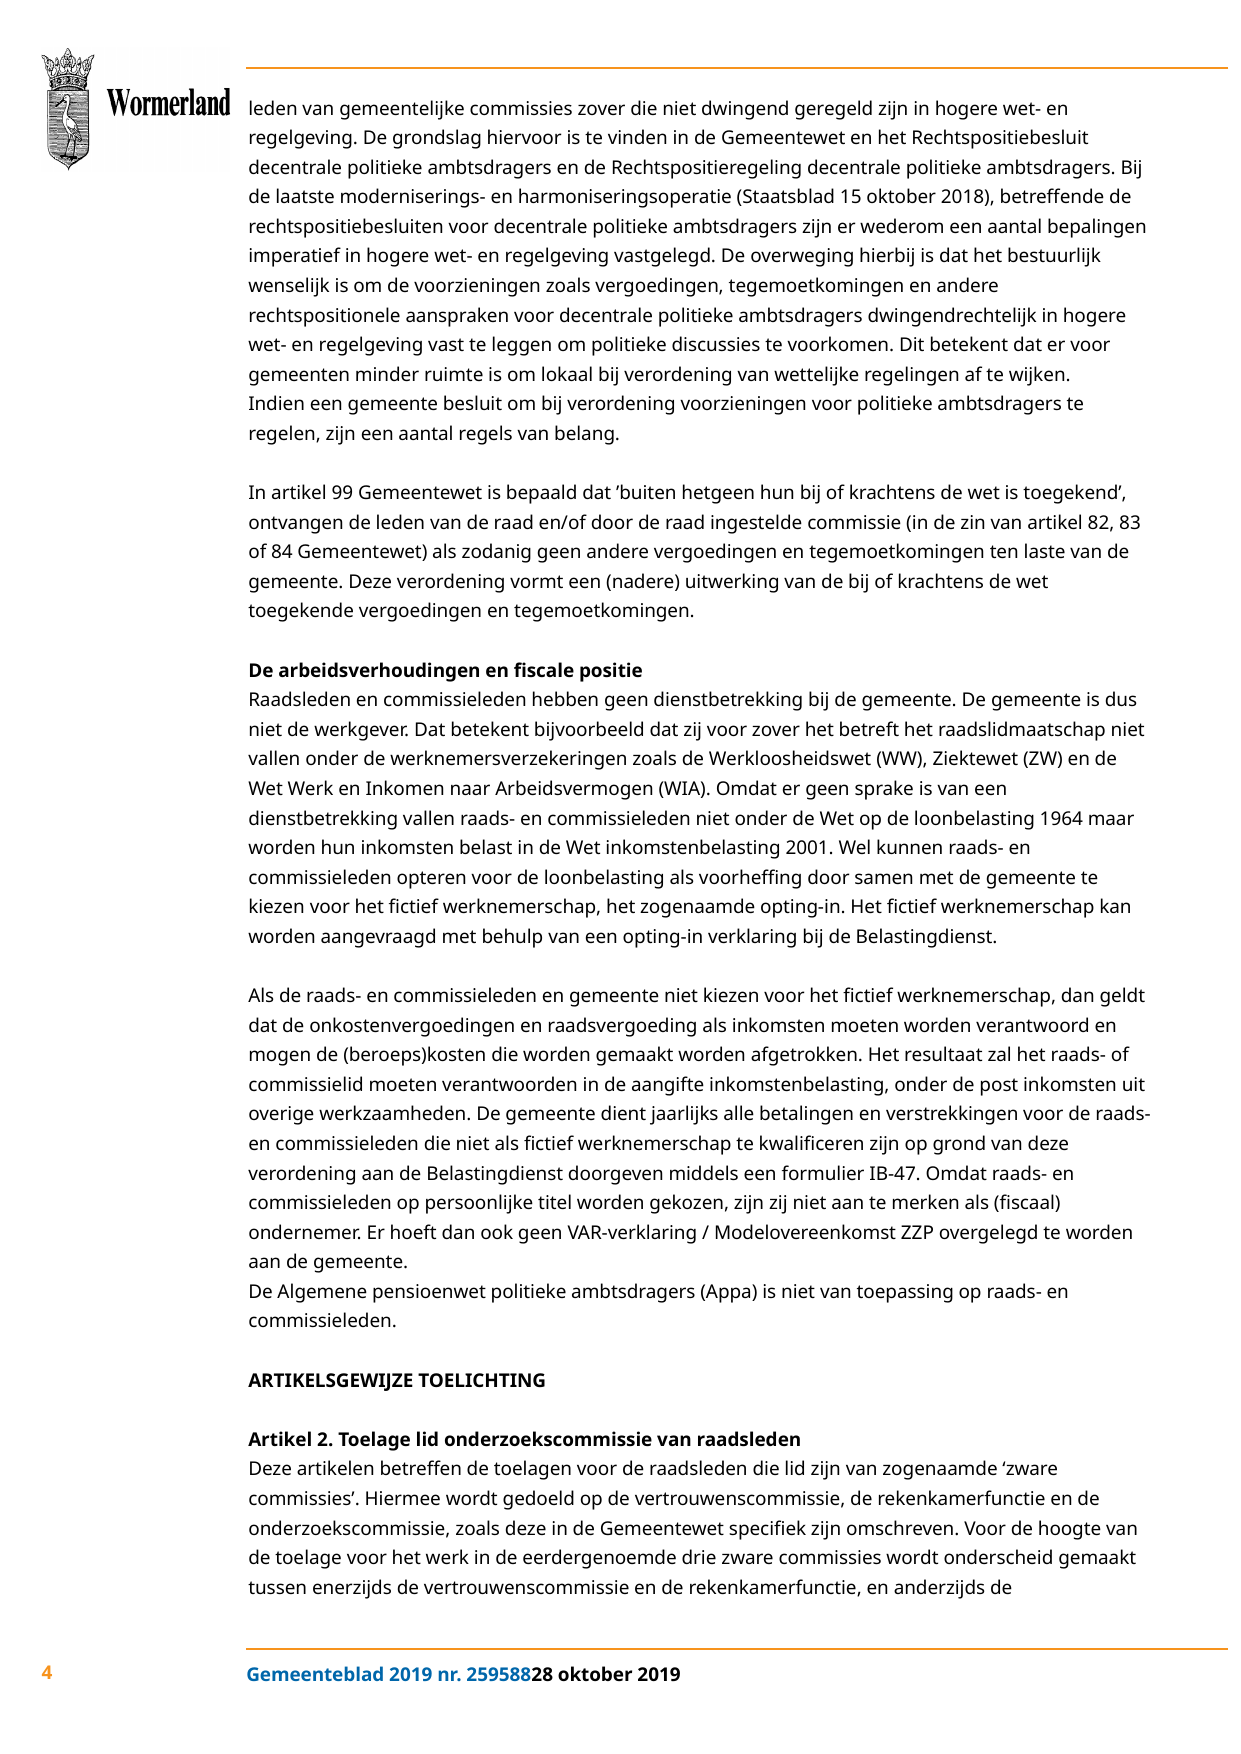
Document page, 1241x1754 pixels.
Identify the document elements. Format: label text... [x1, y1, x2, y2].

text De Algemene pensioenwet politieke ambtsdragers (Appa) is niet van toepassing op raads- en commissieleden. [248, 1278, 1152, 1333]
text Artikel 2. Toelage lid onderzoekscommissie van raadsleden [248, 1426, 1152, 1452]
text Als de raads- en commissieleden en gemeente niet kiezen voor het fictief werknemerschap, dan geldt dat de onkostenvergoedingen en raadsvergoeding als inkomsten moeten worden verantwoord en mogen de (beroeps)kosten die worden gemaakt worden afgetrokken. Het resultaat zal het raads- of commissielid moeten verantwoorden in de aangifte inkomstenbelasting, onder de post inkomsten uit overige werkzaamheden. De gemeente dient jaarlijks alle betalingen en verstrekkingen voor de raads- en commissieleden die niet als fictief werknemerschap te kwalificeren zijn op grond van deze verordening aan de Belastingdienst doorgeven middels een formulier IB-47. Omdat raads- en commissieleden op persoonlijke titel worden gekozen, zijn zij niet aan te merken als (fiscaal) ondernemer. Er hoeft dan ook geen VAR-verklaring / Modelovereenkomst ZZP overgelegd te worden aan de gemeente. [248, 982, 1152, 1274]
text leden van gemeentelijke commissies zover die niet dwingend geregeld zijn in hogere wet- en regelgeving. De grondslag hiervoor is te vinden in de Gemeentewet en het Rechtspositiebesluit decentrale politieke ambtsdragers en de Rechtspositieregeling decentrale politieke ambtsdragers. Bij de laatste moderniserings- en harmoniseringsoperatie (Staatsblad 15 oktober 2018), betreffende de rechtspositiebesluiten voor decentrale politieke ambtsdragers zijn er wederom een aantal bepalingen imperatief in hogere wet- en regelgeving vastgelegd. De overweging hierbij is dat het bestuurlijk wenselijk is om de voorzieningen zoals vergoedingen, tegemoetkomingen en andere rechtspositionele aanspraken voor decentrale politieke ambtsdragers dwingendrechtelijk in hogere wet- en regelgeving vast te leggen om politieke discussies te voorkomen. Dit betekent dat er voor gemeenten minder ruimte is om lokaal bij verordening van wettelijke regelingen af te wijken. [248, 95, 1152, 387]
text Deze artikelen betreffen de toelagen voor de raadsleden die lid zijn van zogenaamde ‘zware commissies’. Hiermee wordt gedoeld op de vertrouwenscommissie, de rekenkamerfunctie en de onderzoekscommissie, zoals deze in de Gemeentewet specifiek zijn omschreven. Voor de hoogte van de toelage voor het werk in de eerdergenoemde drie zware commissies wordt onderscheid gemaakt tussen enerzijds de vertrouwenscommissie en de rekenkamerfunctie, en anderzijds de [248, 1456, 1152, 1600]
text Raadsleden en commissieleden hebben geen dienstbetrekking bij de gemeente. De gemeente is dus niet de werkgever. Dat betekent bijvoorbeeld dat zij voor zover het betreft het raadslidmaatschap niet vallen onder de werknemersverzekeringen zoals de Werkloosheidswet (WW), Ziektewet (ZW) en de Wet Werk en Inkomen naar Arbeidsvermogen (WIA). Omdat er geen sprake is van een dienstbetrekking vallen raads- en commissieleden niet onder de Wet op de loonbelasting 1964 maar worden hun inkomsten belast in de Wet inkomstenbelasting 2001. Wel kunnen raads- en commissieleden opteren voor de loonbelasting als voorheffing door samen met de gemeente te kiezen voor het fictief werknemerschap, het zogenaamde opting-in. Het fictief werknemerschap kan worden aangevraagd met behulp van een opting-in verklaring bij de Belastingdienst. [248, 686, 1152, 949]
text ARTIKELSGEWIJZE TOELICHTING [248, 1367, 1152, 1393]
text Indien een gemeente besluit om bij verordening voorzieningen voor politieke ambtsdragers te regelen, zijn een aantal regels van belang. [248, 391, 1152, 446]
text In artikel 99 Gemeentewet is bepaald dat ’buiten hetgeen hun bij of krachtens de wet is toegekend’, ontvangen de leden van de raad en/of door de raad ingestelde commissie (in de zin van artikel 82, 83 of 84 Gemeentewet) als zodanig geen andere vergoedingen en tegemoetkomingen ten laste van de gemeente. Deze verordening vormt een (nadere) uitwerking van de bij of krachtens de wet toegekende vergoedingen en tegemoetkomingen. [248, 479, 1152, 623]
picture [41, 47, 231, 172]
text De arbeidsverhoudingen en fiscale positie [248, 657, 1152, 683]
